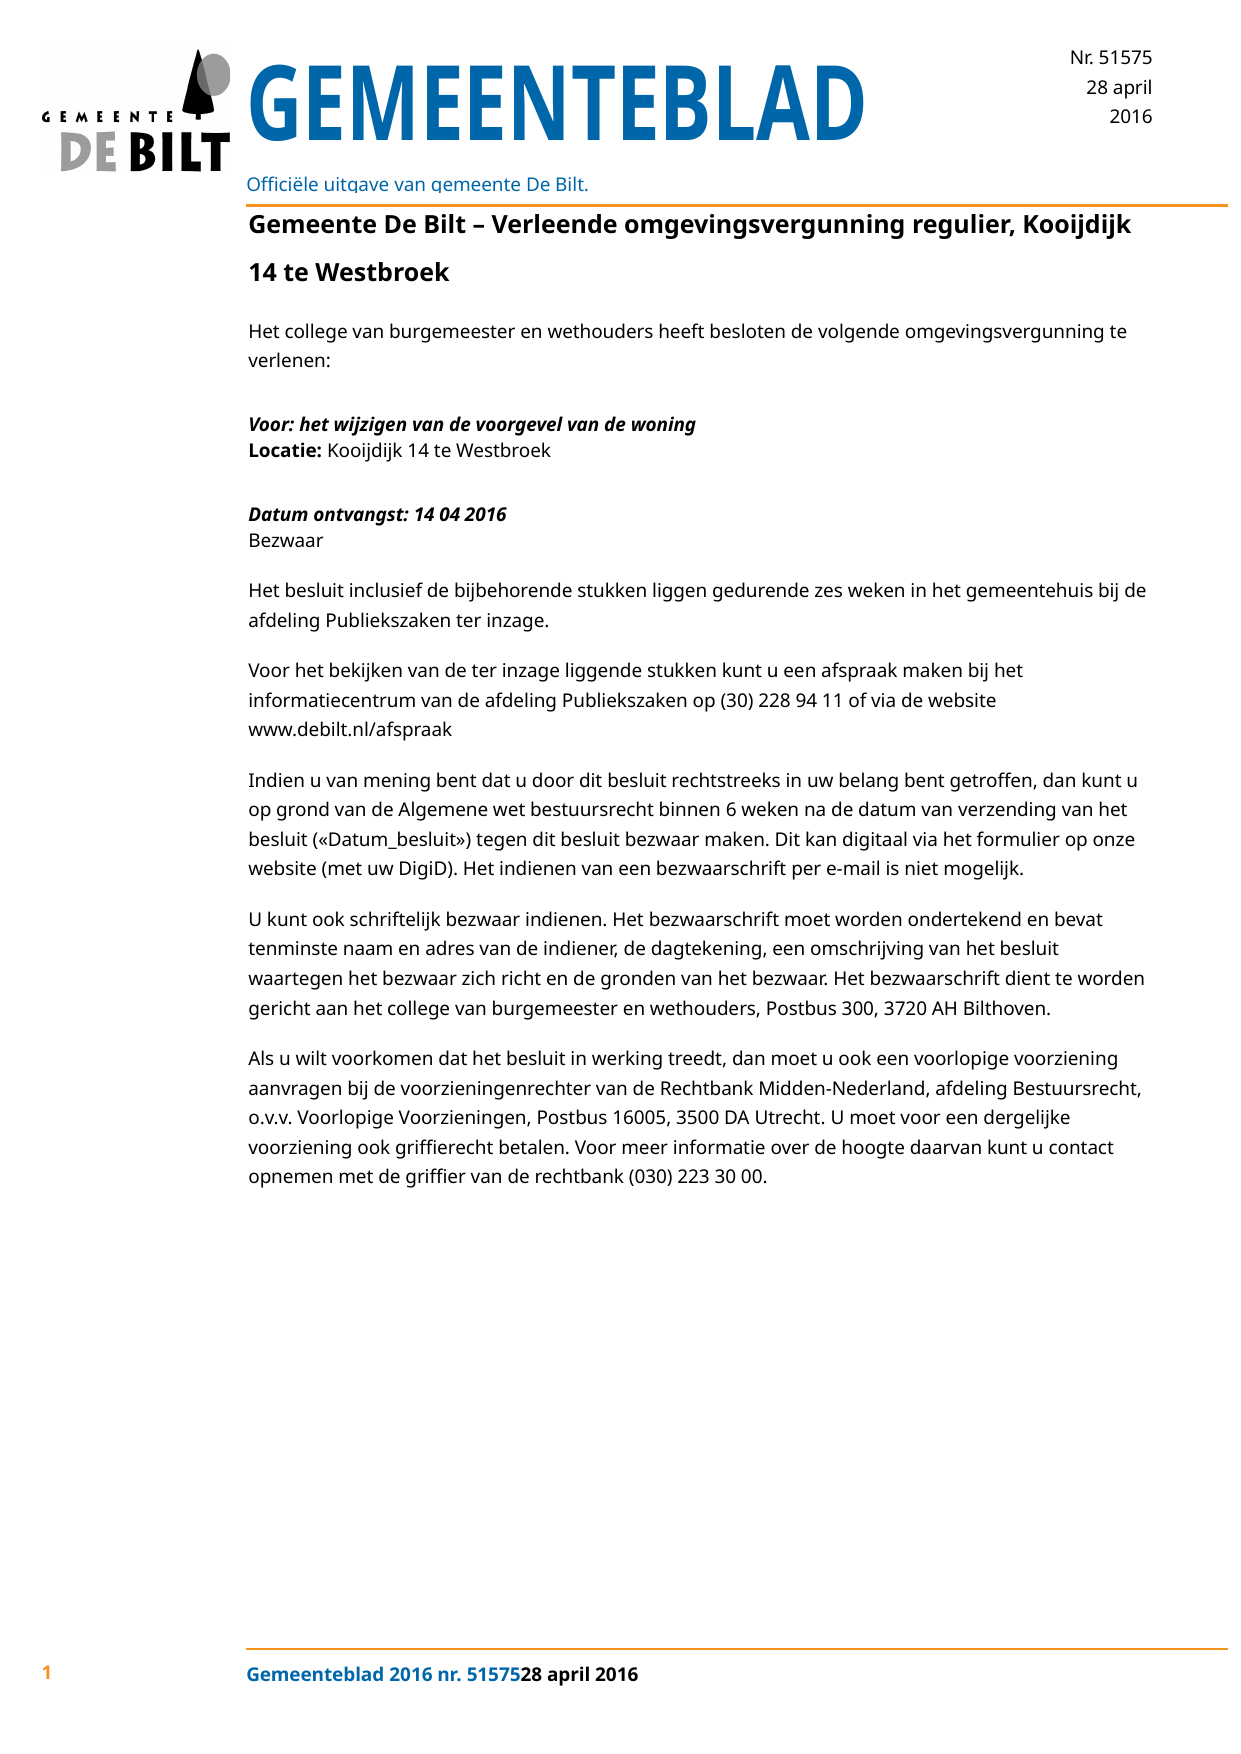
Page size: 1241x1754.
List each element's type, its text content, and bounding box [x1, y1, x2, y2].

text Indien u van mening bent dat u door dit besluit rechtstreeks in uw belang bent getroffen, dan kunt u op grond van de Algemene wet bestuursrecht binnen 6 weken na de datum van verzending van het besluit («Datum_besluit») tegen dit besluit bezwaar maken. Dit kan digitaal via het formulier op onze website (met uw DigiD). Het indienen van een bezwaarschrift per e-mail is niet mogelijk. [248, 767, 1152, 881]
text Het besluit inclusief de bijbehorende stukken liggen gedurende zes weken in het gemeentehuis bij de afdeling Publiekszaken ter inzage. [248, 577, 1152, 633]
text Voor: het wijzigen van de voorgevel van de woning [248, 411, 1152, 437]
text Gemeente De Bilt – Verleende omgevingsvergunning regulier, Kooijdijk 14 te Westbroek [248, 207, 1152, 288]
text Het college van burgemeester en wethouders heeft besloten de volgende omgevingsvergunning te verlenen: [248, 318, 1152, 373]
text Als u wilt voorkomen dat het besluit in werking treedt, dan moet u ook een voorlopige voorziening aanvragen bij de voorzieningenrechter van de Rechtbank Midden-Nederland, afdeling Bestuursrecht, o.v.v. Voorlopige Voorzieningen, Postbus 16005, 3500 DA Utrecht. U moet voor een dergelijke voorziening ook griffierecht betalen. Voor meer informatie over de hoogte daarvan kunt u contact opnemen met de griffier van de rechtbank (030) 223 30 00. [248, 1045, 1152, 1189]
text U kunt ook schriftelijk bezwaar indienen. Het bezwaarschrift moet worden ondertekend en bevat tenminste naam en adres van de indiener, de dagtekening, een omschrijving van het besluit waartegen het bezwaar zich richt en de gronden van het bezwaar. Het bezwaarschrift dient te worden gericht aan het college van burgemeester en wethouders, Postbus 300, 3720 AH Bilthoven. [248, 906, 1152, 1021]
text Datum ontvangst: 14 04 2016 [248, 501, 1152, 527]
text Locatie: Kooijdijk 14 te Westbroek [248, 437, 1152, 463]
text Bezwaar [248, 527, 1152, 553]
text Voor het bekijken van de ter inzage liggende stukken kunt u een afspraak maken bij het informatiecentrum van de afdeling Publiekszaken op (30) 228 94 11 of via de website www.debilt.nl/afspraak [248, 657, 1152, 742]
picture [41, 47, 231, 172]
